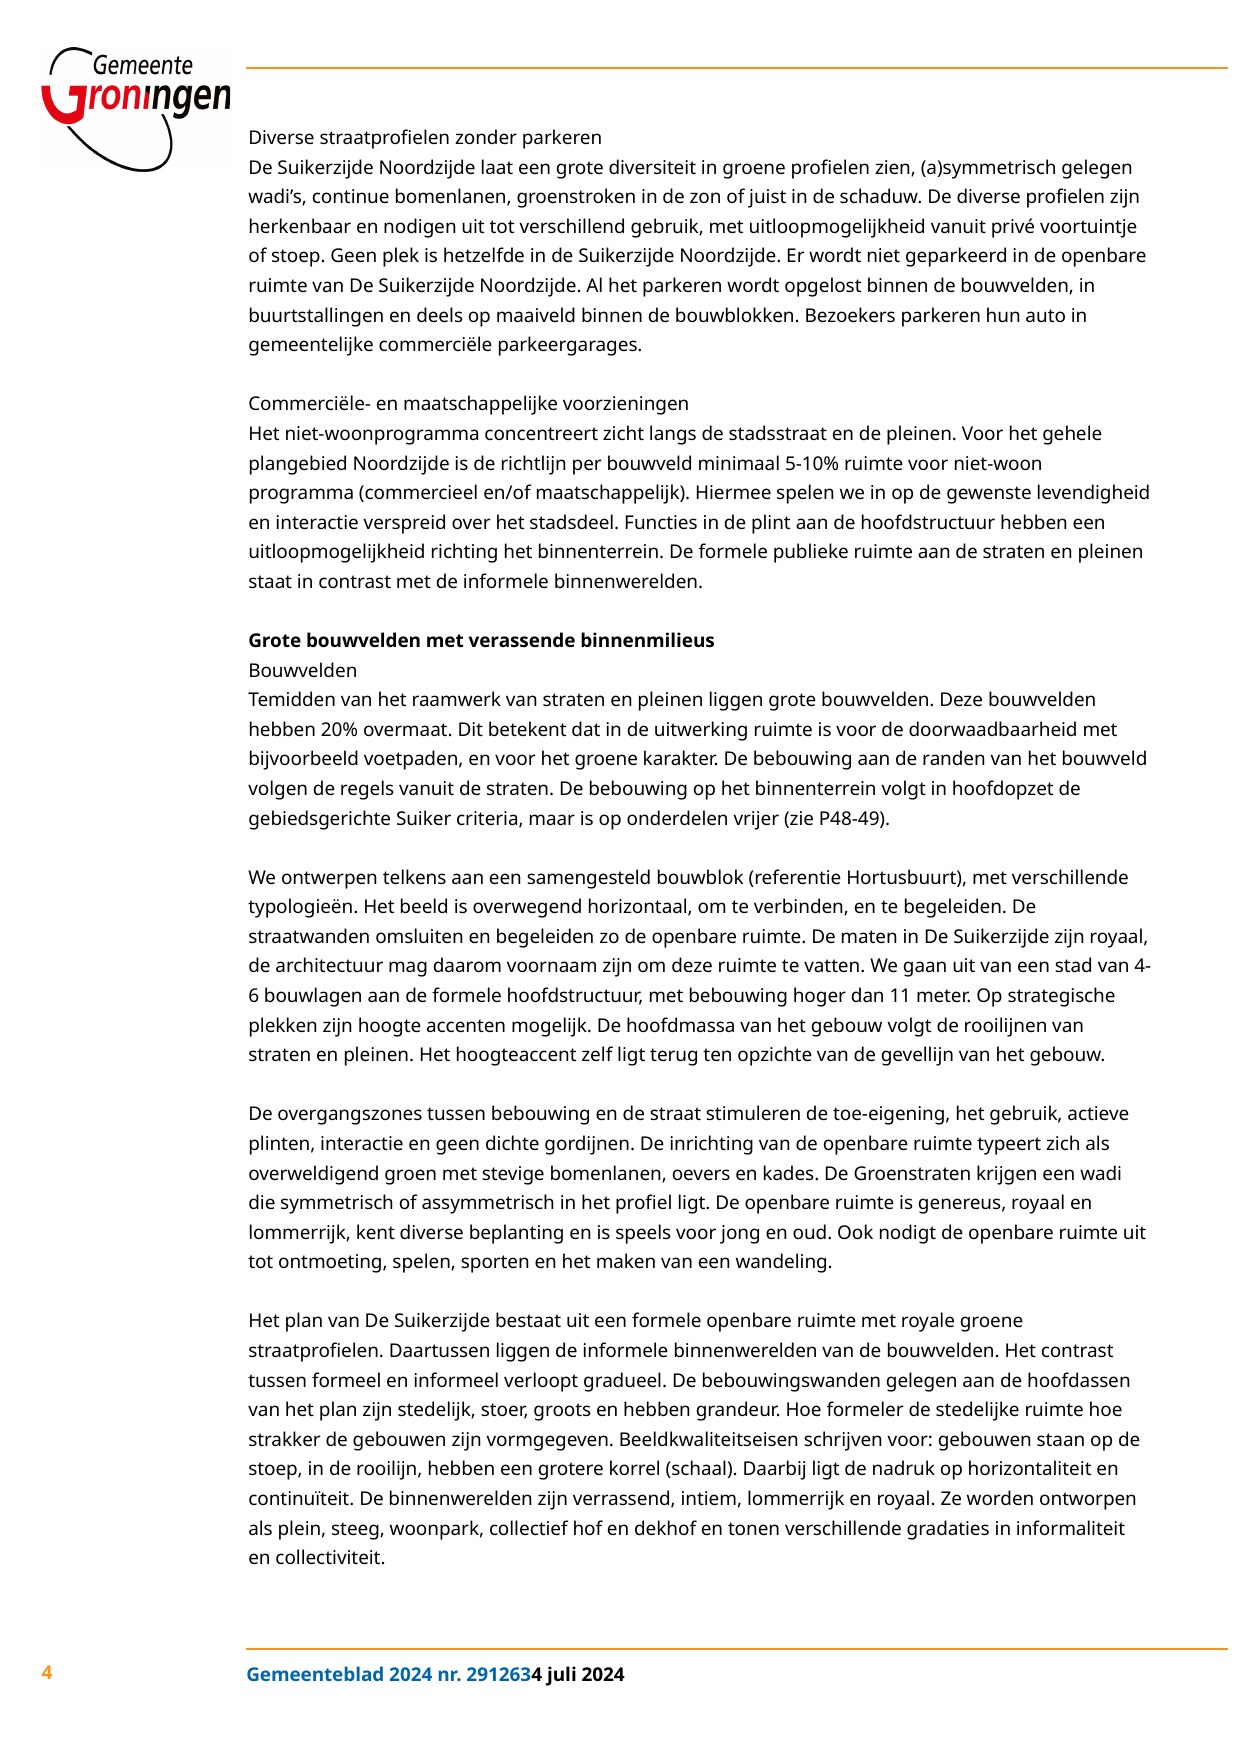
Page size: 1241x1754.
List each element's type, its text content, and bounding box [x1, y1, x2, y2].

text Bouwvelden [248, 657, 1152, 683]
text Commerciële- en maatschappelijke voorzieningen [248, 391, 1152, 416]
text De overgangszones tussen bebouwing en de straat stimuleren de toe-eigening, het gebruik, actieve plinten, interactie en geen dichte gordijnen. De inrichting van de openbare ruimte typeert zich als overweldigend groen met stevige bomenlanen, oevers en kades. De Groenstraten krijgen een wadi die symmetrisch of assymmetrisch in het profiel ligt. De openbare ruimte is genereus, royaal en lommerrijk, kent diverse beplanting en is speels voor jong en oud. Ook nodigt de openbare ruimte uit tot ontmoeting, spelen, sporten en het maken van een wandeling. [248, 1101, 1152, 1274]
text De Suikerzijde Noordzijde laat een grote diversiteit in groene profielen zien, (a)symmetrisch gelegen wadi’s, continue bomenlanen, groenstroken in de zon of juist in de schaduw. De diverse profielen zijn herkenbaar en nodigen uit tot verschillend gebruik, met uitloopmogelijkheid vanuit privé voortuintje of stoep. Geen plek is hetzelfde in de Suikerzijde Noordzijde. Er wordt niet geparkeerd in de openbare ruimte van De Suikerzijde Noordzijde. Al het parkeren wordt opgelost binnen de bouwvelden, in buurtstallingen en deels op maaiveld binnen de bouwblokken. Bezoekers parkeren hun auto in gemeentelijke commerciële parkeergarages. [248, 154, 1152, 357]
text Diverse straatprofielen zonder parkeren [248, 124, 1152, 150]
text Het niet-woonprogramma concentreert zicht langs de stadsstraat en de pleinen. Voor het gehele plangebied Noordzijde is de richtlijn per bouwveld minimaal 5-10% ruimte voor niet-woon programma (commercieel en/of maatschappelijk). Hiermee spelen we in op de gewenste levendigheid en interactie verspreid over het stadsdeel. Functies in de plint aan de hoofdstructuur hebben een uitloopmogelijkheid richting het binnenterrein. De formele publieke ruimte aan de straten en pleinen staat in contrast met de informele binnenwerelden. [248, 420, 1152, 594]
picture [41, 47, 231, 172]
text Grote bouwvelden met verassende binnenmilieus [248, 627, 1152, 653]
text We ontwerpen telkens aan een samengesteld bouwblok (referentie Hortusbuurt), met verschillende typologieën. Het beeld is overwegend horizontaal, om te verbinden, en te begeleiden. De straatwanden omsluiten en begeleiden zo de openbare ruimte. De maten in De Suikerzijde zijn royaal, de architectuur mag daarom voornaam zijn om deze ruimte te vatten. We gaan uit van een stad van 4-6 bouwlagen aan de formele hoofdstructuur, met bebouwing hoger dan 11 meter. Op strategische plekken zijn hoogte accenten mogelijk. De hoofdmassa van het gebouw volgt de rooilijnen van straten en pleinen. Het hoogteaccent zelf ligt terug ten opzichte van de gevellijn van het gebouw. [248, 864, 1152, 1067]
text Het plan van De Suikerzijde bestaat uit een formele openbare ruimte met royale groene straatprofielen. Daartussen liggen de informele binnenwerelden van de bouwvelden. Het contrast tussen formeel en informeel verloopt gradueel. De bebouwingswanden gelegen aan de hoofdassen van het plan zijn stedelijk, stoer, groots en hebben grandeur. Hoe formeler de stedelijke ruimte hoe strakker de gebouwen zijn vormgegeven. Beeldkwaliteitseisen schrijven voor: gebouwen staan op de stoep, in de rooilijn, hebben een grotere korrel (schaal). Daarbij ligt de nadruk op horizontaliteit en continuïteit. De binnenwerelden zijn verrassend, intiem, lommerrijk en royaal. Ze worden ontworpen als plein, steeg, woonpark, collectief hof en dekhof en tonen verschillende gradaties in informaliteit en collectiviteit. [248, 1308, 1152, 1570]
text Temidden van het raamwerk van straten en pleinen liggen grote bouwvelden. Deze bouwvelden hebben 20% overmaat. Dit betekent dat in de uitwerking ruimte is voor de doorwaadbaarheid met bijvoorbeeld voetpaden, en voor het groene karakter. De bebouwing aan de randen van het bouwveld volgen de regels vanuit de straten. De bebouwing op het binnenterrein volgt in hoofdopzet de gebiedsgerichte Suiker criteria, maar is op onderdelen vrijer (zie P48-49). [248, 686, 1152, 831]
